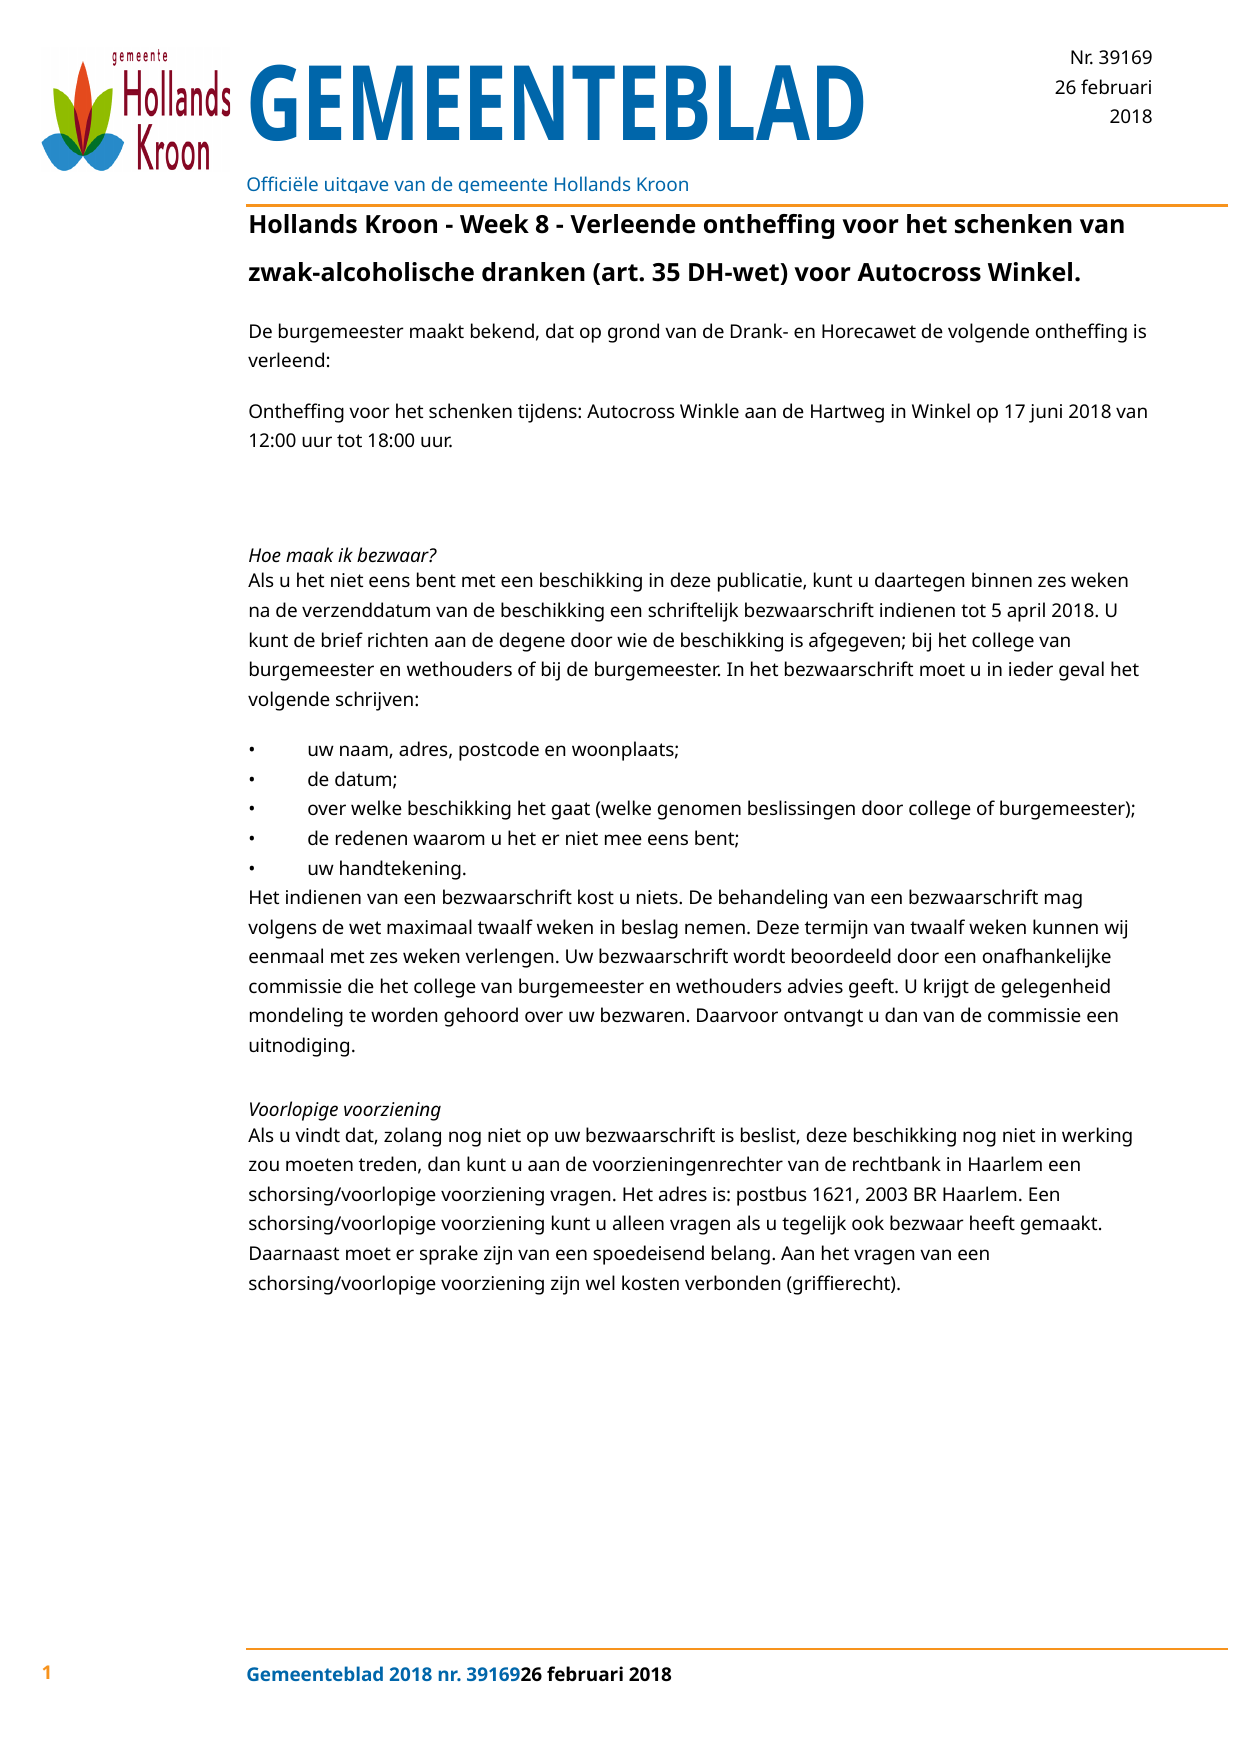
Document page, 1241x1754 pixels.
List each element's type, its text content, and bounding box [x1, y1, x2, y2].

text Voorlopige voorziening [248, 1096, 1152, 1122]
text De burgemeester maakt bekend, dat op grond van de Drank- en Horecawet de volgende ontheffing is verleend: [248, 318, 1152, 373]
list de datum; [248, 766, 1152, 792]
list de redenen waarom u het er niet mee eens bent; [248, 825, 1152, 851]
text Als u het niet eens bent met een beschikking in deze publicatie, kunt u daartegen binnen zes weken na de verzenddatum van de beschikking een schriftelijk bezwaarschrift indienen tot 5 april 2018. U kunt de brief richten aan de degene door wie de beschikking is afgegeven; bij het college van burgemeester en wethouders of bij de burgemeester. In het bezwaarschrift moet u in ieder geval het volgende schrijven: [248, 568, 1152, 712]
list over welke beschikking het gaat (welke genomen beslissingen door college of burgemeester); [248, 796, 1152, 821]
text Hollands Kroon - Week 8 - Verleende ontheffing voor het schenken van zwak-alcoholische dranken (art. 35 DH-wet) voor Autocross Winkel. [248, 207, 1152, 288]
picture [41, 47, 231, 172]
list uw handtekening. [248, 855, 1152, 880]
text Hoe maak ik bezwaar? [248, 542, 1152, 568]
text Als u vindt dat, zolang nog niet op uw bezwaarschrift is beslist, deze beschikking nog niet in werking zou moeten treden, dan kunt u aan de voorzieningenrechter van de rechtbank in Haarlem een schorsing/voorlopige voorziening vragen. Het adres is: postbus 1621, 2003 BR Haarlem. Een schorsing/voorlopige voorziening kunt u alleen vragen als u tegelijk ook bezwaar heeft gemaakt. Daarnaast moet er sprake zijn van een spoedeisend belang. Aan het vragen van een schorsing/voorlopige voorziening zijn wel kosten verbonden (griffierecht). [248, 1122, 1152, 1296]
text Het indienen van een bezwaarschrift kost u niets. De behandeling van een bezwaarschrift mag volgens de wet maximaal twaalf weken in beslag nemen. Deze termijn van twaalf weken kunnen wij eenmaal met zes weken verlengen. Uw bezwaarschrift wordt beoordeeld door een onafhankelijke commissie die het college van burgemeester en wethouders advies geeft. U krijgt de gelegenheid mondeling te worden gehoord over uw bezwaren. Daarvoor ontvangt u dan van de commissie een uitnodiging. [248, 884, 1152, 1058]
text Ontheffing voor het schenken tijdens: Autocross Winkle aan de Hartweg in Winkel op 17 juni 2018 van 12:00 uur tot 18:00 uur. [248, 398, 1152, 453]
list uw naam, adres, postcode en woonplaats; [248, 736, 1152, 762]
